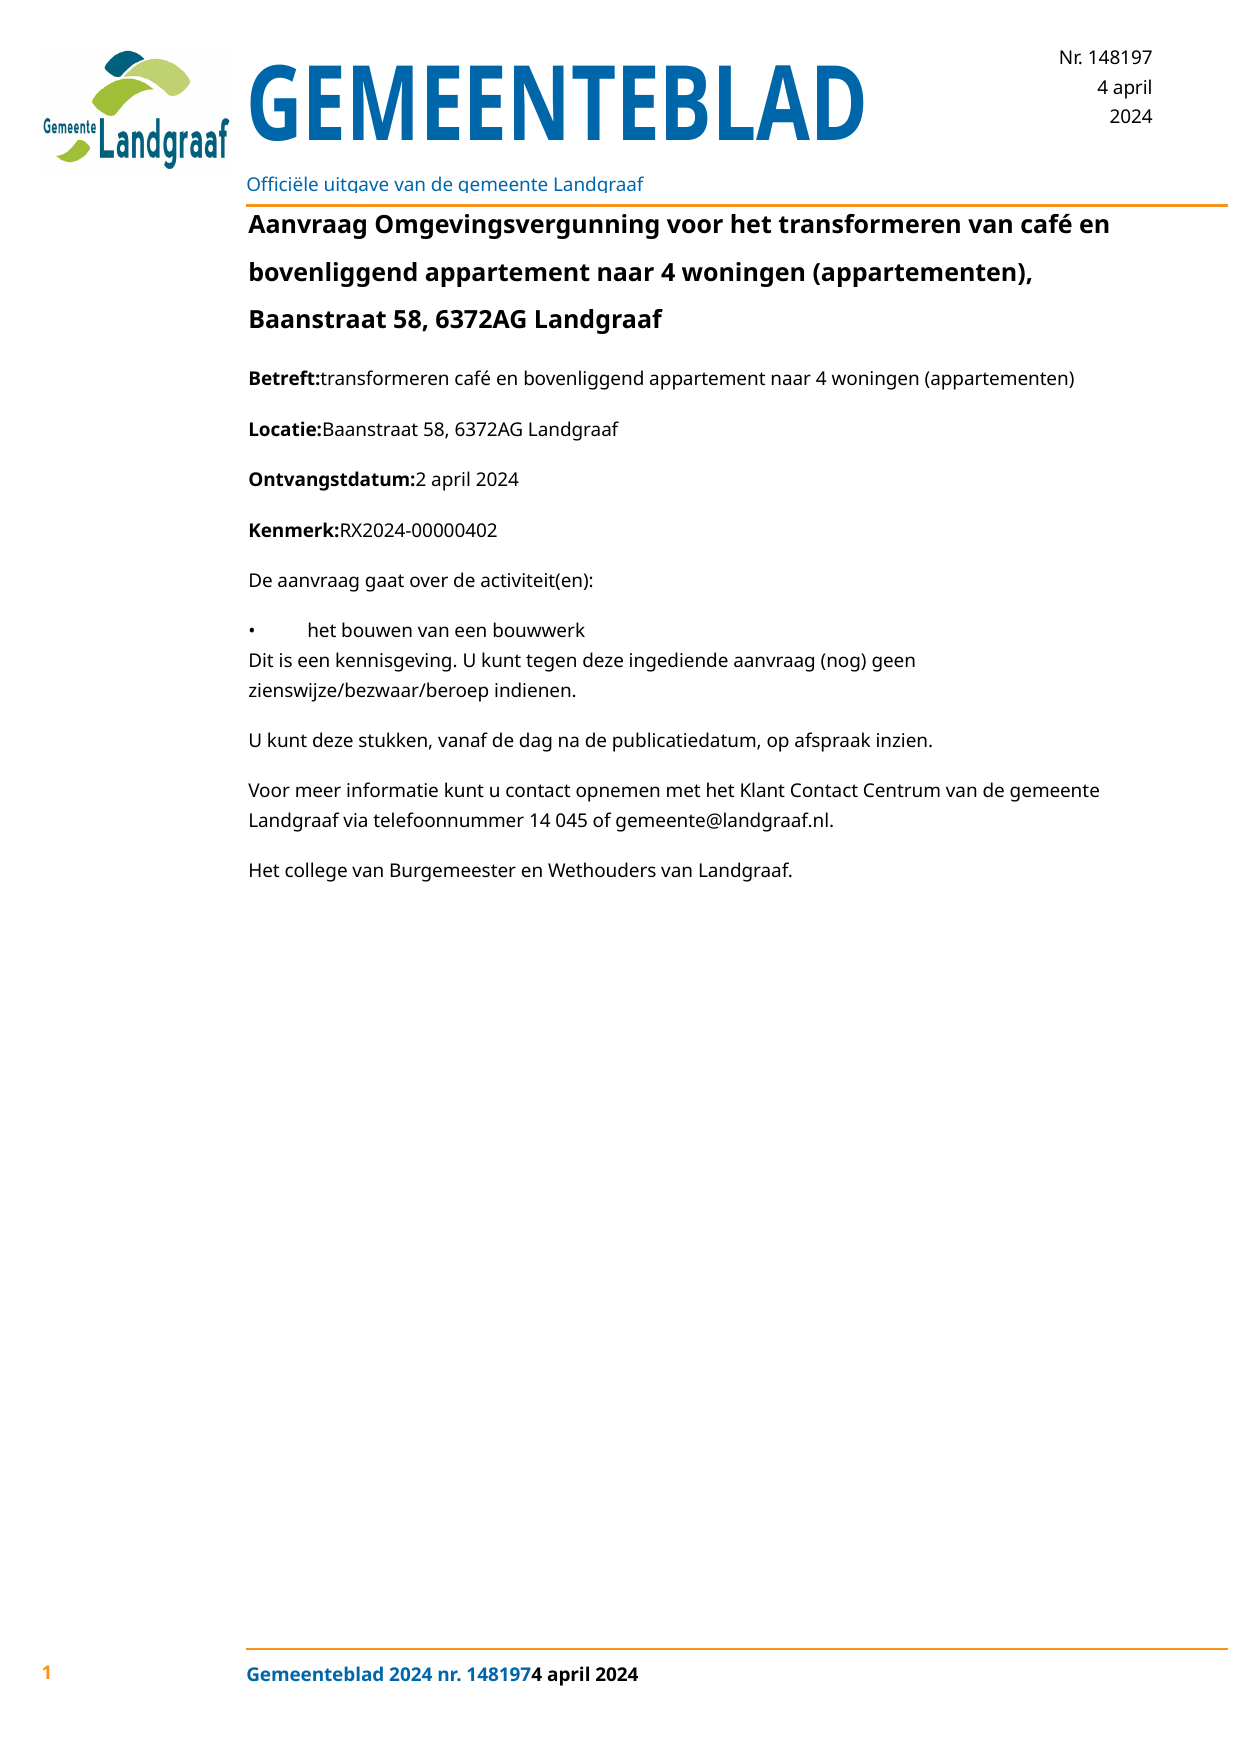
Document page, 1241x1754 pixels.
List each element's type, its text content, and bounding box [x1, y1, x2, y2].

text Het college van Burgemeester en Wethouders van Landgraaf. [248, 858, 1152, 883]
text Dit is een kennisgeving. U kunt tegen deze ingediende aanvraag (nog) geen zienswijze/bezwaar/beroep indienen. [248, 647, 1152, 702]
text Kenmerk:RX2024-00000402 [248, 517, 1152, 542]
text Locatie:Baanstraat 58, 6372AG Landgraaf [248, 416, 1152, 442]
text Betreft:transformeren café en bovenliggend appartement naar 4 woningen (appartementen) [248, 366, 1152, 391]
text De aanvraag gaat over de activiteit(en): [248, 567, 1152, 593]
text U kunt deze stukken, vanaf de dag na de publicatiedatum, op afspraak inzien. [248, 727, 1152, 753]
picture [41, 47, 231, 172]
text Ontvangstdatum:2 april 2024 [248, 466, 1152, 492]
list het bouwen van een bouwwerk [248, 618, 1152, 643]
text Voor meer informatie kunt u contact opnemen met het Klant Contact Centrum van de gemeente Landgraaf via telefoonnummer 14 045 of gemeente@landgraaf.nl. [248, 778, 1152, 833]
text Aanvraag Omgevingsvergunning voor het transformeren van café en bovenliggend appartement naar 4 woningen (appartementen), Baanstraat 58, 6372AG Landgraaf [248, 207, 1152, 336]
